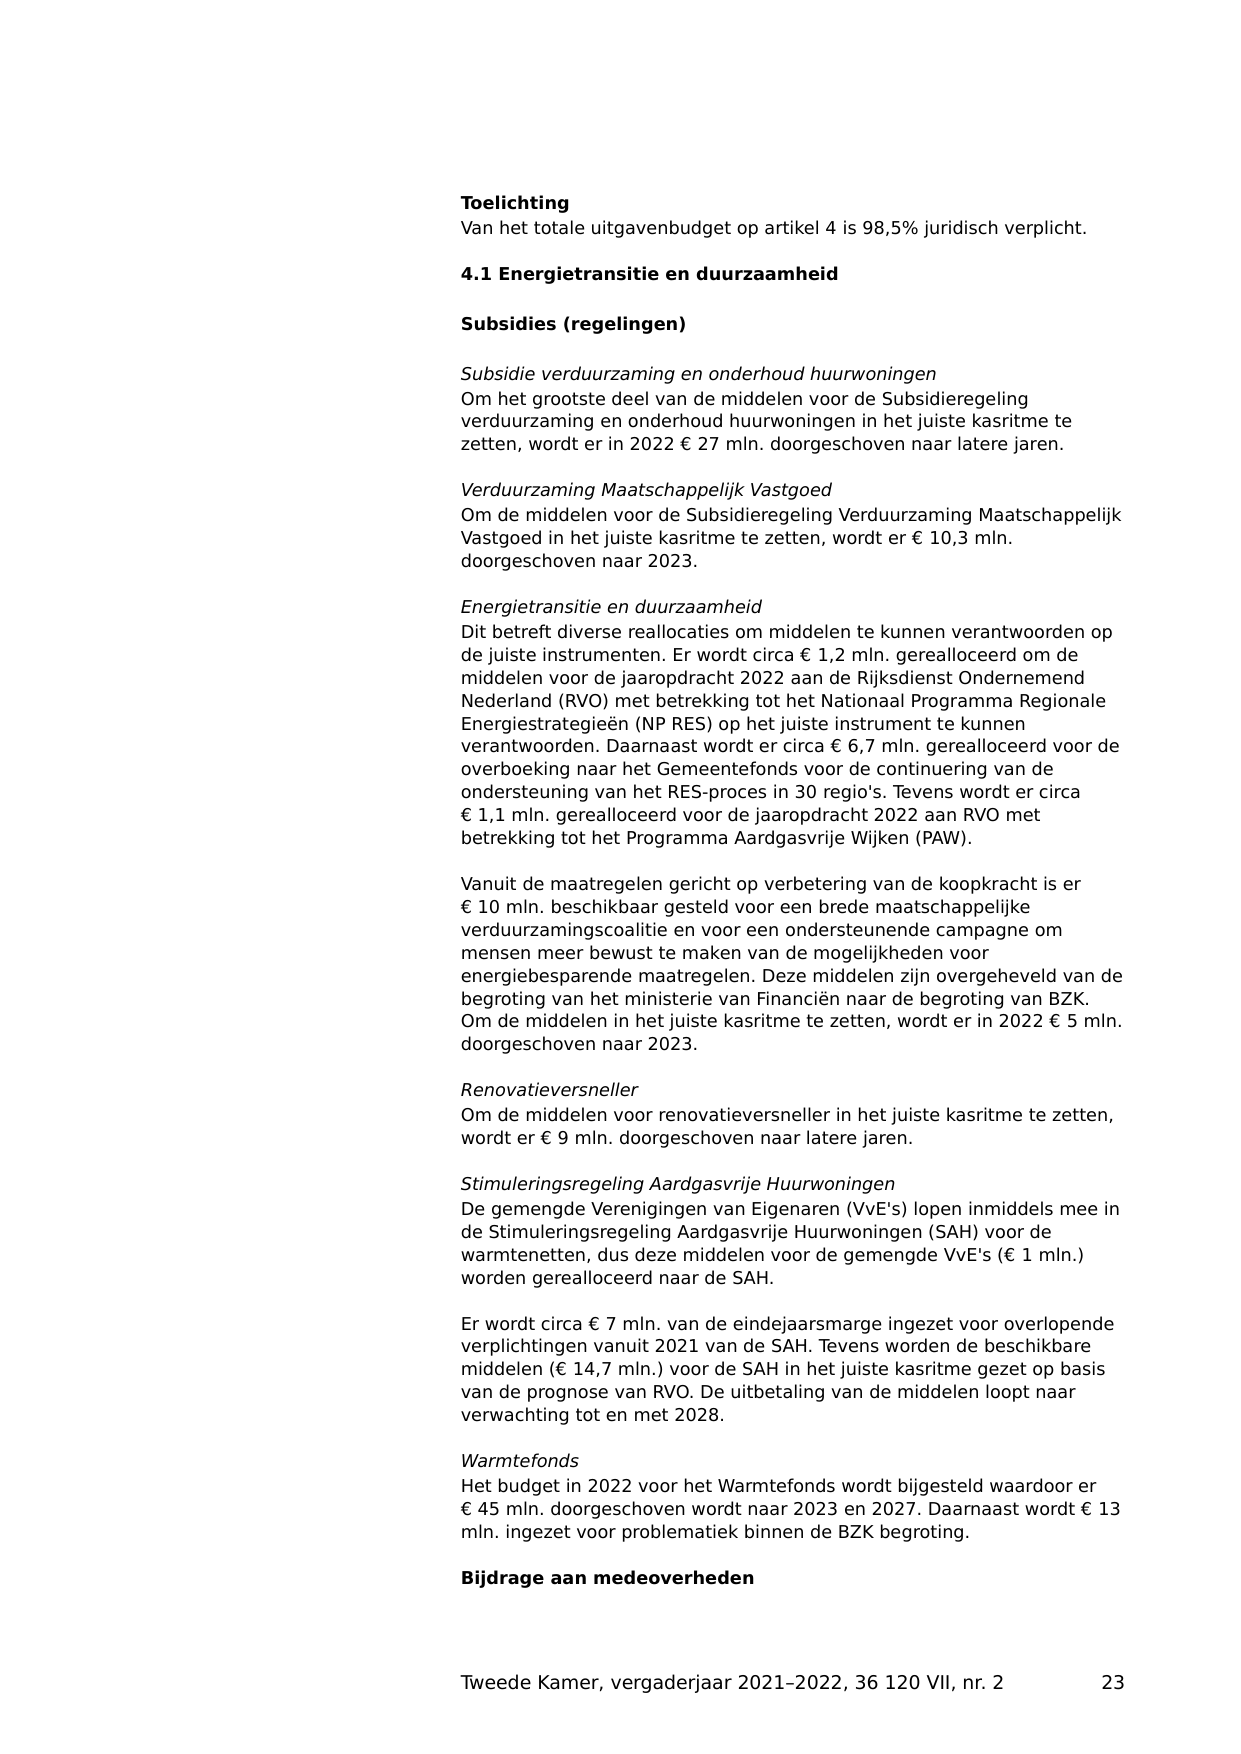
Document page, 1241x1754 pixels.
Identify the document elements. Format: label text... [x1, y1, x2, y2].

text Subsidies (regelingen) [461, 312, 1125, 334]
text Renovatieversneller [461, 1078, 1125, 1101]
text Om de middelen voor renovatieversneller in het juiste kasritme te zetten, wordt er € 9 mln. doorgeschoven naar latere jaren. [461, 1103, 1125, 1149]
text Warmtefonds [461, 1449, 1125, 1472]
text Stimuleringsregeling Aardgasvrije Huurwoningen [461, 1172, 1125, 1195]
text Verduurzaming Maatschappelijk Vastgoed [461, 478, 1125, 501]
text Vanuit de maatregelen gericht op verbetering van de koopkracht is er € 10 mln. beschikbaar gesteld voor een brede maatschappelijke verduurzamingscoalitie en voor een ondersteunende campagne om mensen meer bewust te maken van de mogelijkheden voor energiebesparende maatregelen. Deze middelen zijn overgeheveld van de begroting van het ministerie van Financiën naar de begroting van BZK. Om de middelen in het juiste kasritme te zetten, wordt er in 2022 € 5 mln. doorgeschoven naar 2023. [461, 872, 1125, 1055]
text Bijdrage aan medeoverheden [461, 1566, 1125, 1589]
text Van het totale uitgavenbudget op artikel 4 is 98,5% juridisch verplicht. [461, 216, 1125, 239]
text Er wordt circa € 7 mln. van de eindejaarsmarge ingezet voor overlopende verplichtingen vanuit 2021 van de SAH. Tevens worden de beschikbare middelen (€ 14,7 mln.) voor de SAH in het juiste kasritme gezet op basis van de prognose van RVO. De uitbetaling van de middelen loopt naar verwachting tot en met 2028. [461, 1312, 1125, 1426]
text Toelichting [461, 191, 1125, 214]
text Dit betreft diverse reallocaties om middelen te kunnen verantwoorden op de juiste instrumenten. Er wordt circa € 1,2 mln. gerealloceerd om de middelen voor de jaaropdracht 2022 aan de Rijksdienst Ondernemend Nederland (RVO) met betrekking tot het Nationaal Programma Regionale Energiestrategieën (NP RES) op het juiste instrument te kunnen verantwoorden. Daarnaast wordt er circa € 6,7 mln. gerealloceerd voor de overboeking naar het Gemeentefonds voor de continuering van de ondersteuning van het RES-proces in 30 regio's. Tevens wordt er circa € 1,1 mln. gerealloceerd voor de jaaropdracht 2022 aan RVO met betrekking tot het Programma Aardgasvrije Wijken (PAW). [461, 620, 1125, 849]
text De gemengde Verenigingen van Eigenaren (VvE's) lopen inmiddels mee in de Stimuleringsregeling Aardgasvrije Huurwoningen (SAH) voor de warmtenetten, dus deze middelen voor de gemengde VvE's (€ 1 mln.) worden gerealloceerd naar de SAH. [461, 1197, 1125, 1289]
text Het budget in 2022 voor het Warmtefonds wordt bijgesteld waardoor er € 45 mln. doorgeschoven wordt naar 2023 en 2027. Daarnaast wordt € 13 mln. ingezet voor problematiek binnen de BZK begroting. [461, 1474, 1125, 1543]
text Om het grootste deel van de middelen voor de Subsidieregeling verduurzaming en onderhoud huurwoningen in het juiste kasritme te zetten, wordt er in 2022 € 27 mln. doorgeschoven naar latere jaren. [461, 387, 1125, 455]
text Energietransitie en duurzaamheid [461, 595, 1125, 618]
text 4.1 Energietransitie en duurzaamheid [461, 262, 1125, 284]
text Om de middelen voor de Subsidieregeling Verduurzaming Maatschappelijk Vastgoed in het juiste kasritme te zetten, wordt er € 10,3 mln. doorgeschoven naar 2023. [461, 503, 1125, 572]
text Subsidie verduurzaming en onderhoud huurwoningen [461, 362, 1125, 384]
